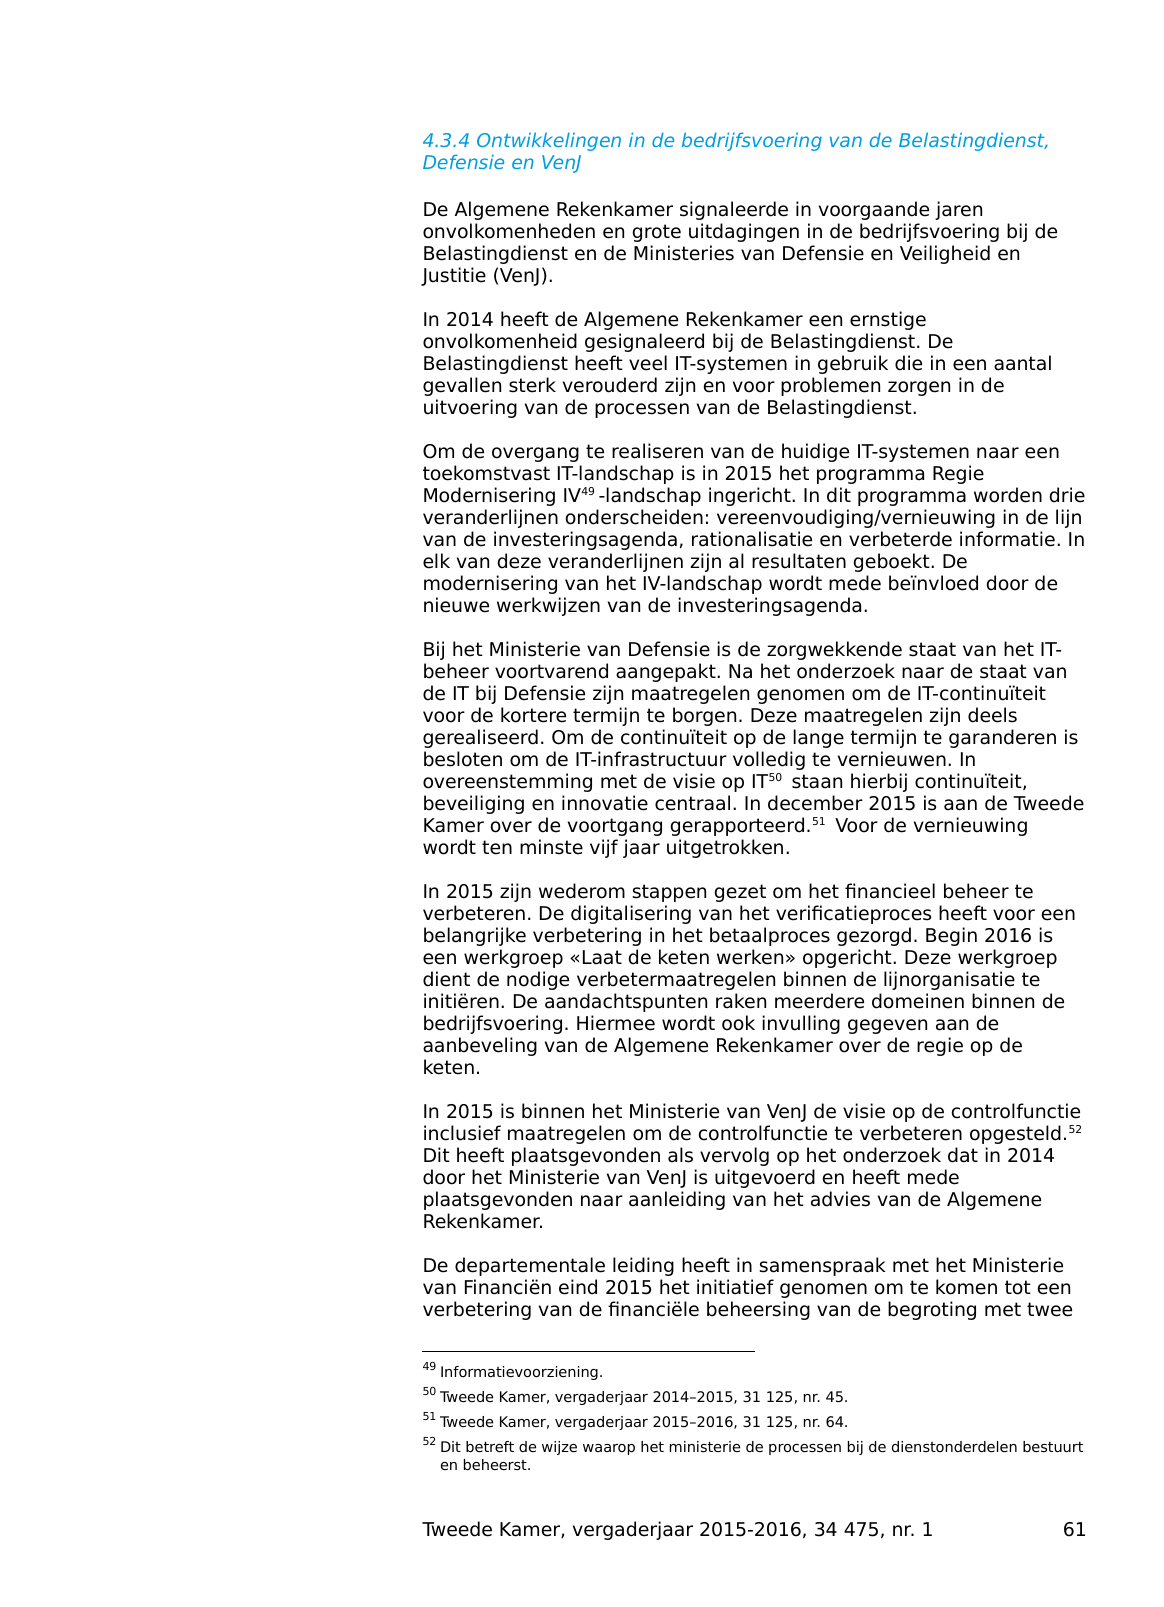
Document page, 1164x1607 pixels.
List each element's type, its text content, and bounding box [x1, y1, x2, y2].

text Dit betreft de wijze waarop het ministerie de processen bij de dienstonderdelen bestuurt en beheerst. [422, 1435, 1087, 1474]
text Tweede Kamer, vergaderjaar 2014–2015, 31 125, nr. 45. [422, 1385, 1087, 1407]
text In 2015 is binnen het Ministerie van VenJ de visie op de controlfunctie inclusief maatregelen om de controlfunctie te verbeteren opgesteld. Dit heeft plaatsgevonden als vervolg op het onderzoek dat in 2014 door het Ministerie van VenJ is uitgevoerd en heeft mede plaatsgevonden naar aanleiding van het advies van de Algemene Rekenkamer. [422, 1101, 1087, 1233]
text Om de overgang te realiseren van de huidige IT-systemen naar een toekomstvast IT-landschap is in 2015 het programma Regie Modernisering IV-landschap ingericht. In dit programma worden drie veranderlijnen onderscheiden: vereenvoudiging/vernieuwing in de lijn van de investeringsagenda, rationalisatie en verbeterde informatie. In elk van deze veranderlijnen zijn al resultaten geboekt. De modernisering van het IV-landschap wordt mede beïnvloed door de nieuwe werkwijzen van de investeringsagenda. [422, 441, 1087, 617]
text De Algemene Rekenkamer signaleerde in voorgaande jaren onvolkomenheden en grote uitdagingen in de bedrijfsvoering bij de Belastingdienst en de Ministeries van Defensie en Veiligheid en Justitie (VenJ). [422, 199, 1087, 287]
text In 2015 zijn wederom stappen gezet om het financieel beheer te verbeteren. De digitalisering van het verificatieproces heeft voor een belangrijke verbetering in het betaalproces gezorgd. Begin 2016 is een werkgroep «Laat de keten werken» opgericht. Deze werkgroep dient de nodige verbetermaatregelen binnen de lijnorganisatie te initiëren. De aandachtspunten raken meerdere domeinen binnen de bedrijfsvoering. Hiermee wordt ook invulling gegeven aan de aanbeveling van de Algemene Rekenkamer over de regie op de keten. [422, 881, 1087, 1079]
text Tweede Kamer, vergaderjaar 2015–2016, 31 125, nr. 64. [422, 1410, 1087, 1432]
subtitle 4.3.4 Ontwikkelingen in de bedrijfsvoering van de Belastingdienst, Defensie en VenJ [422, 130, 1087, 174]
text Informatievoorziening. [422, 1360, 1087, 1382]
text De departementale leiding heeft in samenspraak met het Ministerie van Financiën eind 2015 het initiatief genomen om te komen tot een verbetering van de financiële beheersing van de begroting met twee [422, 1255, 1087, 1321]
text Bij het Ministerie van Defensie is de zorgwekkende staat van het IT-beheer voortvarend aangepakt. Na het onderzoek naar de staat van de IT bij Defensie zijn maatregelen genomen om de IT-continuïteit voor de kortere termijn te borgen. Deze maatregelen zijn deels gerealiseerd. Om de continuïteit op de lange termijn te garanderen is besloten om de IT-infrastructuur volledig te vernieuwen. In overeenstemming met de visie op IT staan hierbij continuïteit, beveiliging en innovatie centraal. In december 2015 is aan de Tweede Kamer over de voortgang gerapporteerd. Voor de vernieuwing wordt ten minste vijf jaar uitgetrokken. [422, 639, 1087, 859]
text In 2014 heeft de Algemene Rekenkamer een ernstige onvolkomenheid gesignaleerd bij de Belastingdienst. De Belastingdienst heeft veel IT-systemen in gebruik die in een aantal gevallen sterk verouderd zijn en voor problemen zorgen in de uitvoering van de processen van de Belastingdienst. [422, 309, 1087, 419]
